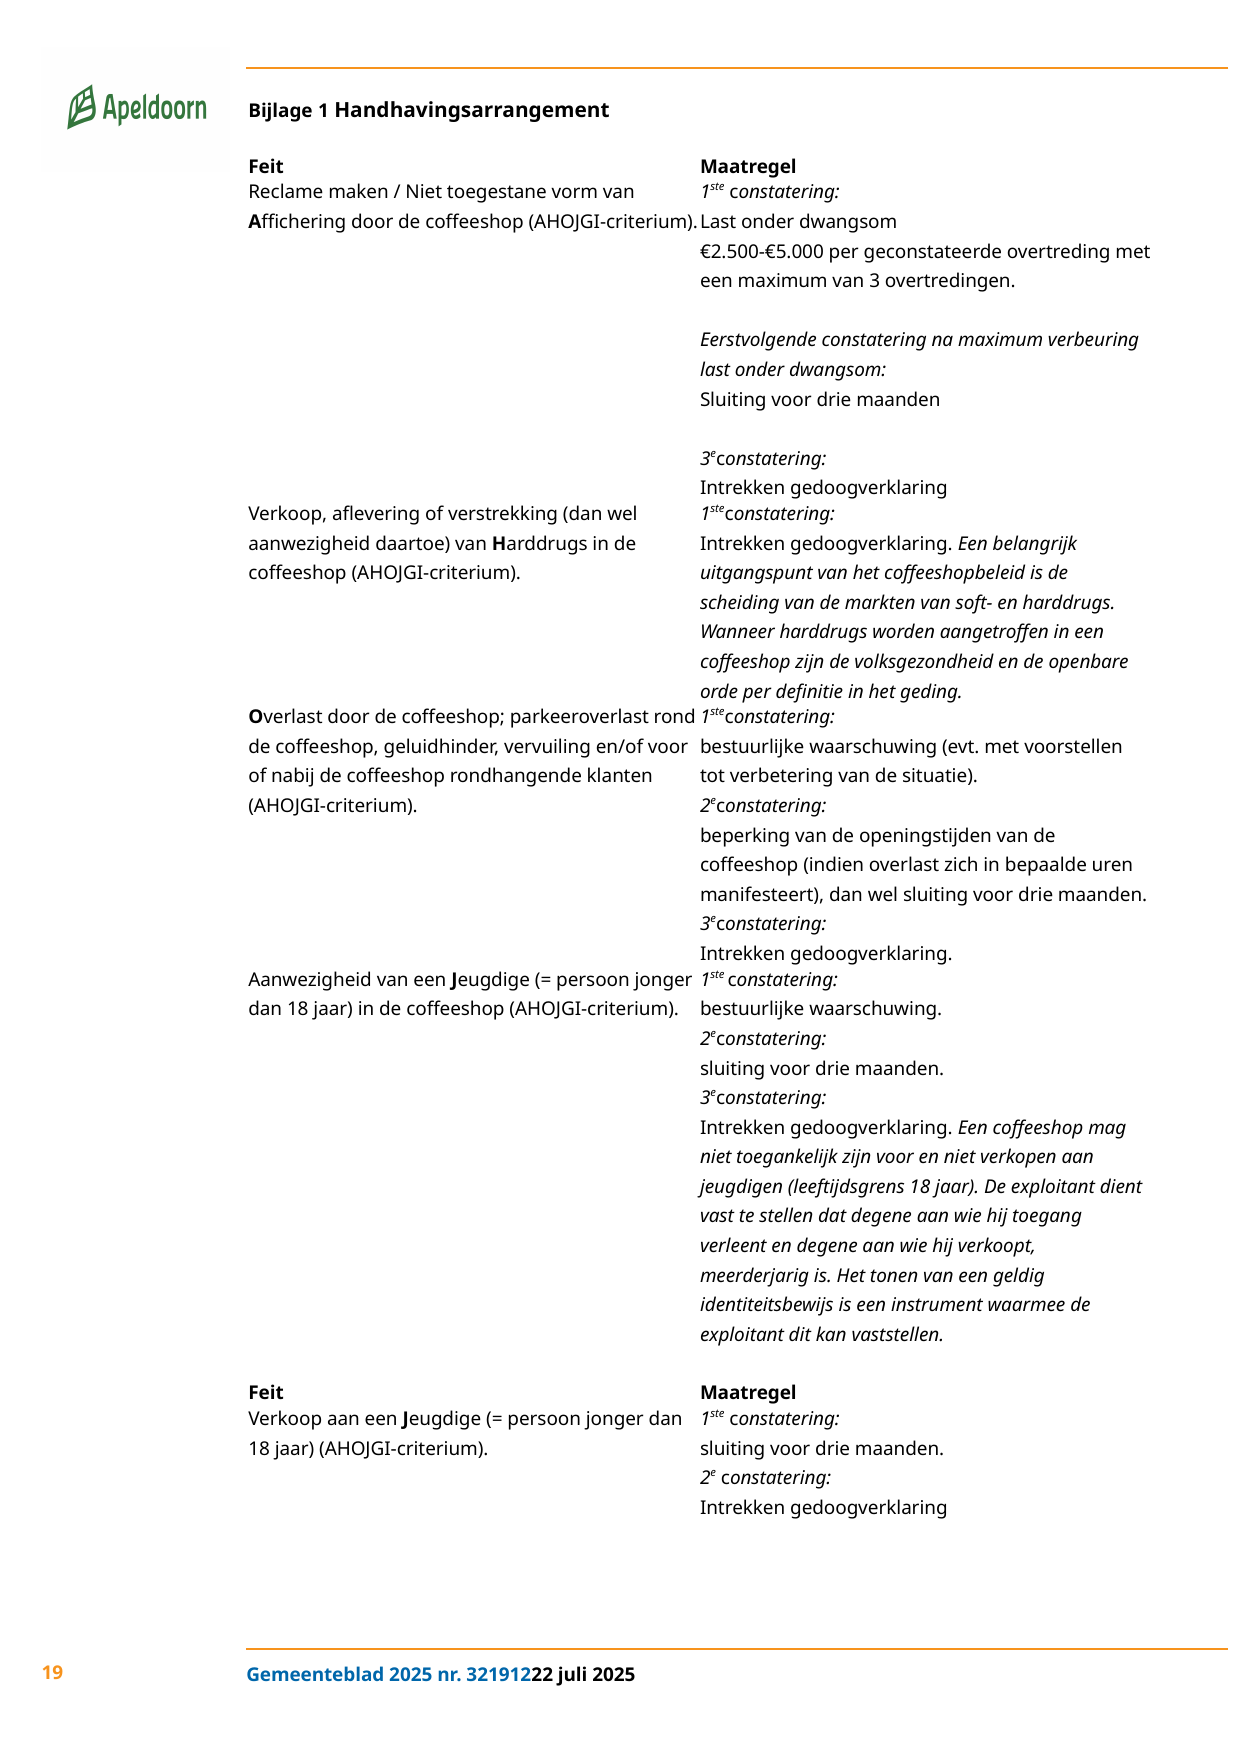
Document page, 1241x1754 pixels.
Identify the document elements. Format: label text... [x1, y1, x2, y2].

table_cell Aanwezigheid van een Jeugdige (= persoon jonger dan 18 jaar) in de coffeeshop (AHOJGI-criterium). [248, 966, 700, 1347]
table_header Maatregel [700, 1380, 1152, 1405]
table_cell 1steconstatering: Intrekken gedoogverklaring. Een belangrijk uitgangspunt van het coffeeshopbeleid is de scheiding van de markten van soft- en harddrugs. Wanneer harddrugs worden aangetroffen in een coffeeshop zijn de volksgezondheid en de openbare orde per definitie in het geding. [700, 500, 1152, 703]
table_header Feit [248, 153, 700, 179]
table_header Maatregel [700, 153, 1152, 179]
table_cell 1ste constatering: Last onder dwangsom €2.500-€5.000 per geconstateerde overtreding met een maximum van 3 overtredingen. Eerstvolgende constatering na maximum verbeuring last onder dwangsom: Sluiting voor drie maanden 3econstatering: Intrekken gedoogverklaring [700, 179, 1152, 500]
table_cell Reclame maken / Niet toegestane vorm van Affichering door de coffeeshop (AHOJGI-criterium). [248, 179, 700, 500]
text Bijlage 1 Handhavingsarrangement [248, 95, 1152, 123]
table_cell Verkoop, aflevering of verstrekking (dan wel aanwezigheid daartoe) van Harddrugs in de coffeeshop (AHOJGI-criterium). [248, 500, 700, 703]
table_cell Overlast door de coffeeshop; parkeeroverlast rond de coffeeshop, geluidhinder, vervuiling en/of voor of nabij de coffeeshop rondhangende klanten (AHOJGI-criterium). [248, 704, 700, 966]
table_cell 1steconstatering: bestuurlijke waarschuwing (evt. met voorstellen tot verbetering van de situatie). 2econstatering: beperking van de openingstijden van de coffeeshop (indien overlast zich in bepaalde uren manifesteert), dan wel sluiting voor drie maanden. 3econstatering: Intrekken gedoogverklaring. [700, 704, 1152, 966]
table_cell 1ste constatering: sluiting voor drie maanden. 2e constatering: Intrekken gedoogverklaring [700, 1405, 1152, 1520]
table_cell 1ste constatering: bestuurlijke waarschuwing. 2econstatering: sluiting voor drie maanden. 3econstatering: Intrekken gedoogverklaring. Een coffeeshop mag niet toegankelijk zijn voor en niet verkopen aan jeugdigen (leeftijdsgrens 18 jaar). De exploitant dient vast te stellen dat degene aan wie hij toegang verleent en degene aan wie hij verkoopt, meerderjarig is. Het tonen van een geldig identiteitsbewijs is een instrument waarmee de exploitant dit kan vaststellen. [700, 966, 1152, 1347]
table_cell Verkoop aan een Jeugdige (= persoon jonger dan 18 jaar) (AHOJGI-criterium). [248, 1405, 700, 1520]
table_header Feit [248, 1380, 700, 1405]
picture [41, 47, 231, 172]
